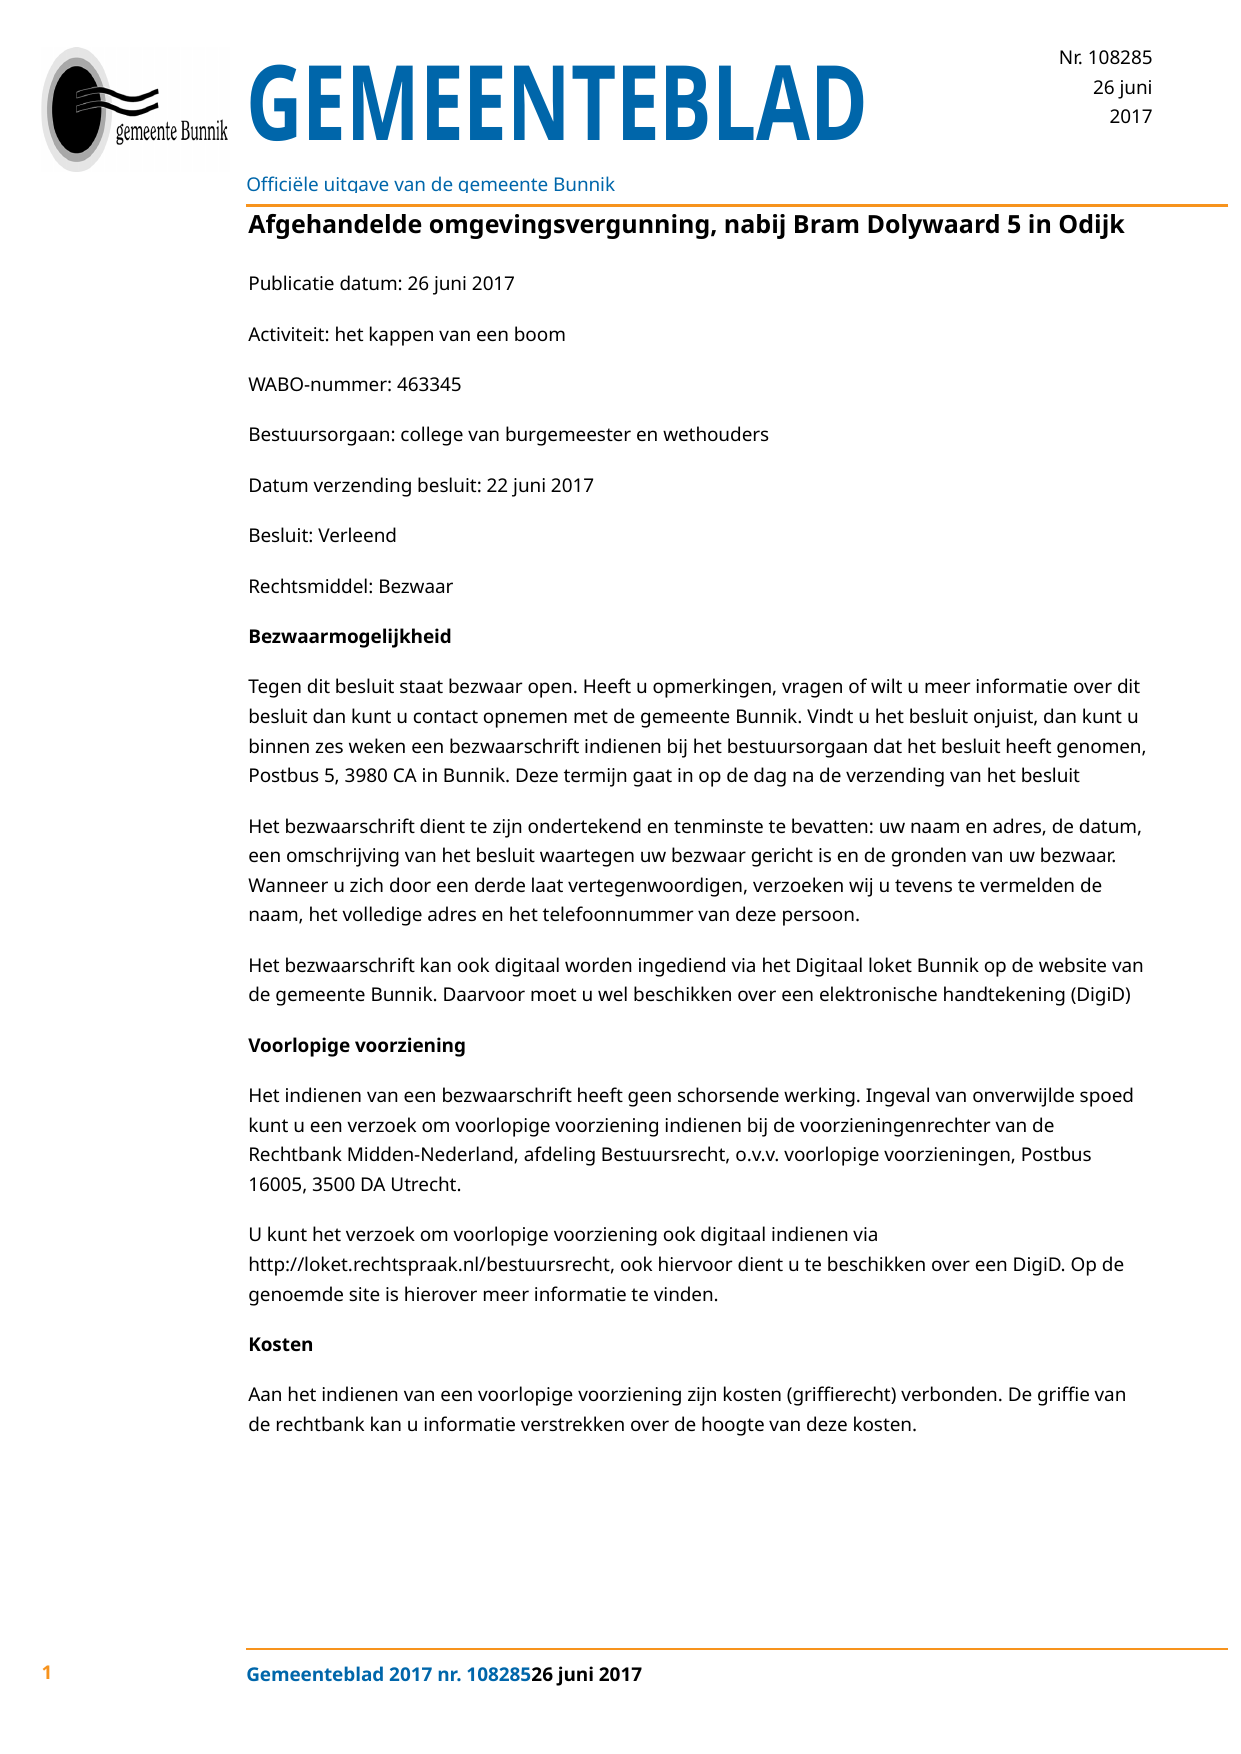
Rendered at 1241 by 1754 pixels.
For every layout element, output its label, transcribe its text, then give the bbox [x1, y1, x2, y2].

text Bestuursorgaan: college van burgemeester en wethouders [248, 422, 1152, 447]
text WABO-nummer: 463345 [248, 371, 1152, 397]
text Het indienen van een bezwaarschrift heeft geen schorsende werking. Ingeval van onverwijlde spoed kunt u een verzoek om voorlopige voorziening indienen bij de voorzieningenrechter van de Rechtbank Midden-Nederland, afdeling Bestuursrecht, o.v.v. voorlopige voorzieningen, Postbus 16005, 3500 DA Utrecht. [248, 1082, 1152, 1197]
text Het bezwaarschrift kan ook digitaal worden ingediend via het Digitaal loket Bunnik op de website van de gemeente Bunnik. Daarvoor moet u wel beschikken over een elektronische handtekening (DigiD) [248, 952, 1152, 1007]
picture [41, 47, 231, 172]
text Kosten [248, 1331, 1152, 1357]
text Publicatie datum: 26 juni 2017 [248, 270, 1152, 296]
text Voorlopige voorziening [248, 1032, 1152, 1058]
text Tegen dit besluit staat bezwaar open. Heeft u opmerkingen, vragen of wilt u meer informatie over dit besluit dan kunt u contact opnemen met de gemeente Bunnik. Vindt u het besluit onjuist, dan kunt u binnen zes weken een bezwaarschrift indienen bij het bestuursorgaan dat het besluit heeft genomen, Postbus 5, 3980 CA in Bunnik. Deze termijn gaat in op de dag na de verzending van het besluit [248, 674, 1152, 788]
text U kunt het verzoek om voorlopige voorziening ook digitaal indienen via http://loket.rechtspraak.nl/bestuursrecht, ook hiervoor dient u te beschikken over een DigiD. Op de genoemde site is hierover meer informatie te vinden. [248, 1222, 1152, 1306]
text Rechtsmiddel: Bezwaar [248, 573, 1152, 598]
text Bezwaarmogelijkheid [248, 623, 1152, 649]
text Aan het indienen van een voorlopige voorziening zijn kosten (griffierecht) verbonden. De griffie van de rechtbank kan u informatie verstrekken over de hoogte van deze kosten. [248, 1382, 1152, 1437]
text Afgehandelde omgevingsvergunning, nabij Bram Dolywaard 5 in Odijk [248, 207, 1152, 241]
text Activiteit: het kappen van een boom [248, 321, 1152, 346]
text Het bezwaarschrift dient te zijn ondertekend en tenminste te bevatten: uw naam en adres, de datum, een omschrijving van het besluit waartegen uw bezwaar gericht is en de gronden van uw bezwaar. Wanneer u zich door een derde laat vertegenwoordigen, verzoeken wij u tevens te vermelden de naam, het volledige adres en het telefoonnummer van deze persoon. [248, 813, 1152, 927]
text Besluit: Verleend [248, 522, 1152, 548]
text Datum verzending besluit: 22 juni 2017 [248, 472, 1152, 498]
